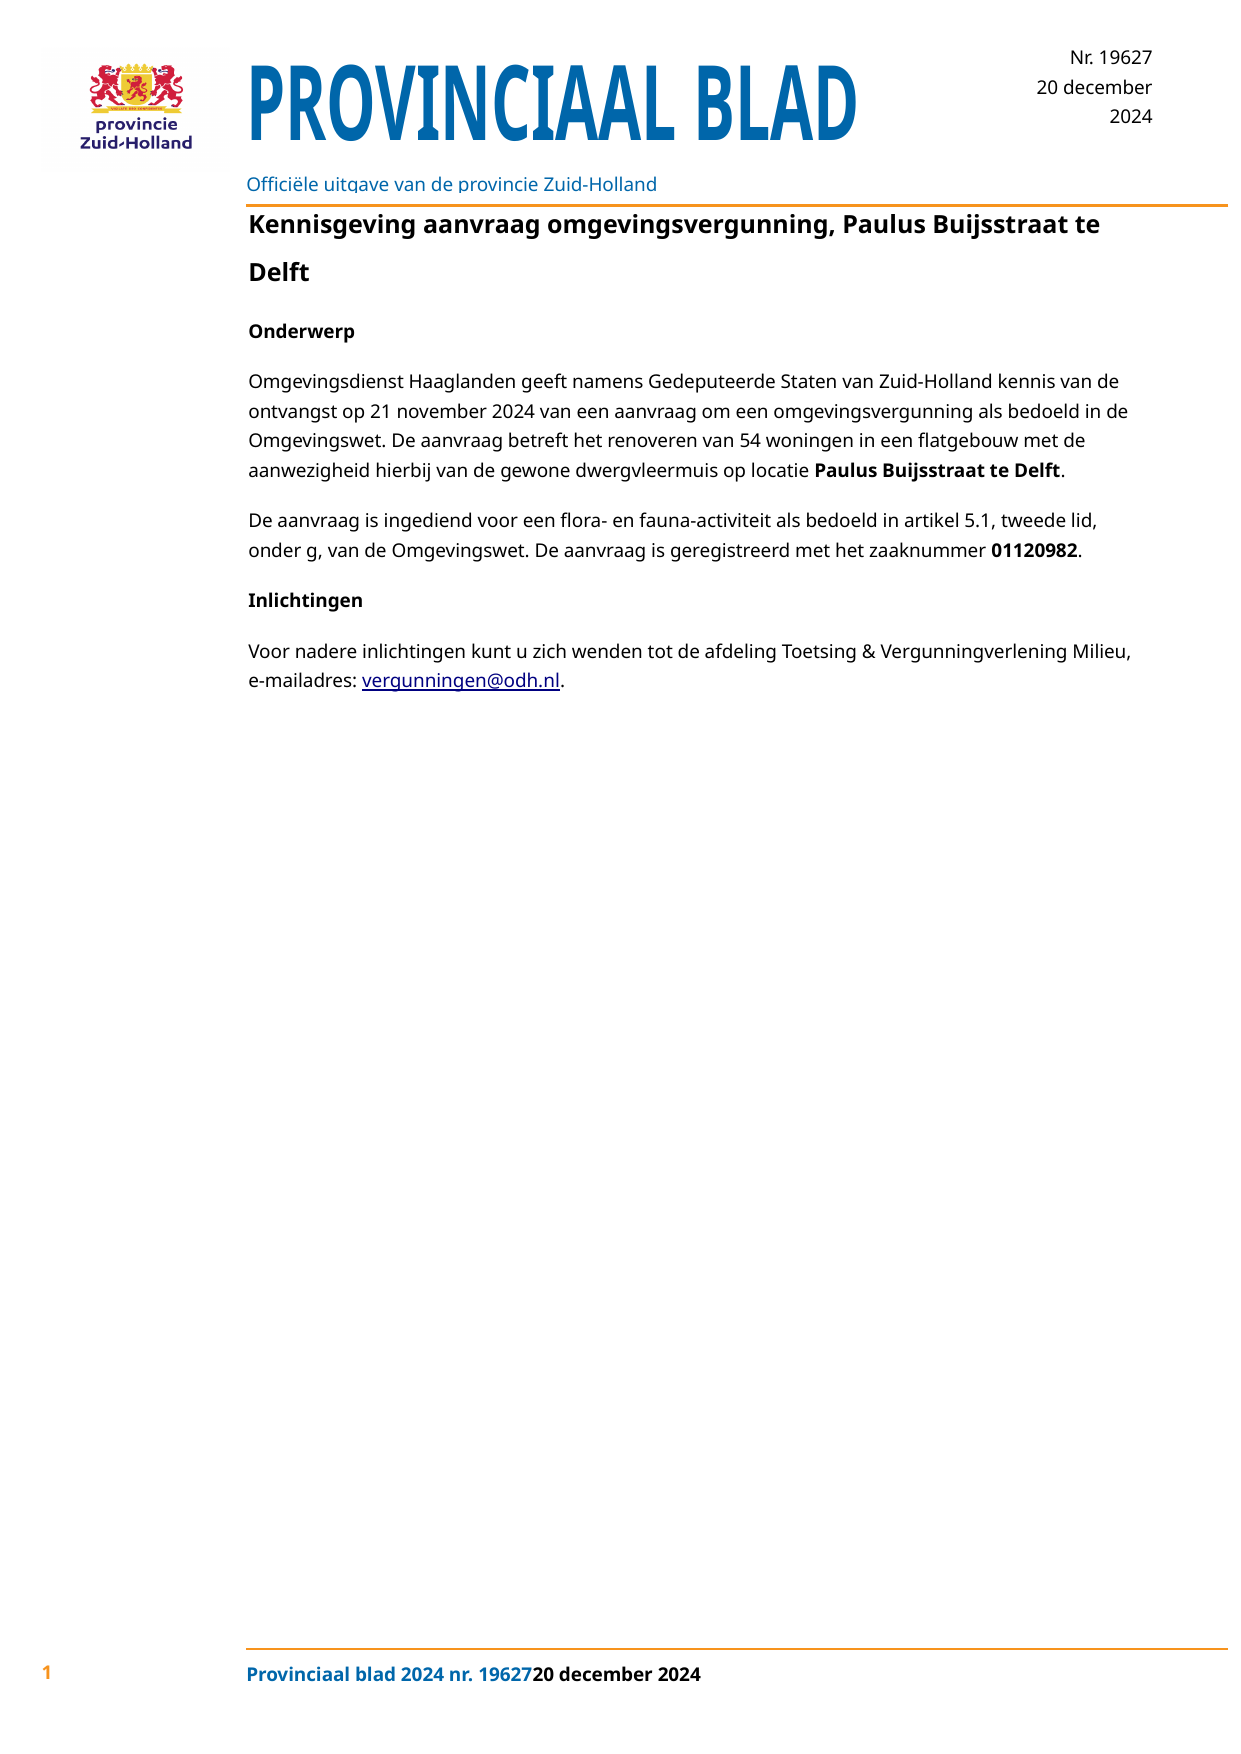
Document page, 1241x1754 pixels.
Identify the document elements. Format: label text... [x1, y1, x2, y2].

text Onderwerp [248, 318, 1152, 344]
text Kennisgeving aanvraag omgevingsvergunning, Paulus Buijsstraat te Delft [248, 207, 1152, 288]
text Omgevingsdienst Haaglanden geeft namens Gedeputeerde Staten van Zuid-Holland kennis van de ontvangst op 21 november 2024 van een aanvraag om een omgevingsvergunning als bedoeld in de Omgevingswet. De aanvraag betreft het renoveren van 54 woningen in een flatgebouw met de aanwezigheid hierbij van de gewone dwergvleermuis op locatie Paulus Buijsstraat te Delft. [248, 368, 1152, 483]
text De aanvraag is ingediend voor een flora- en fauna-activiteit als bedoeld in artikel 5.1, tweede lid, onder g, van de Omgevingswet. De aanvraag is geregistreerd met het zaaknummer 01120982. [248, 507, 1152, 563]
picture [41, 47, 231, 172]
text Voor nadere inlichtingen kunt u zich wenden tot de afdeling Toetsing & Vergunningverlening Milieu, e-mailadres: vergunningen@odh.nl. [248, 638, 1152, 693]
text Inlichtingen [248, 587, 1152, 613]
